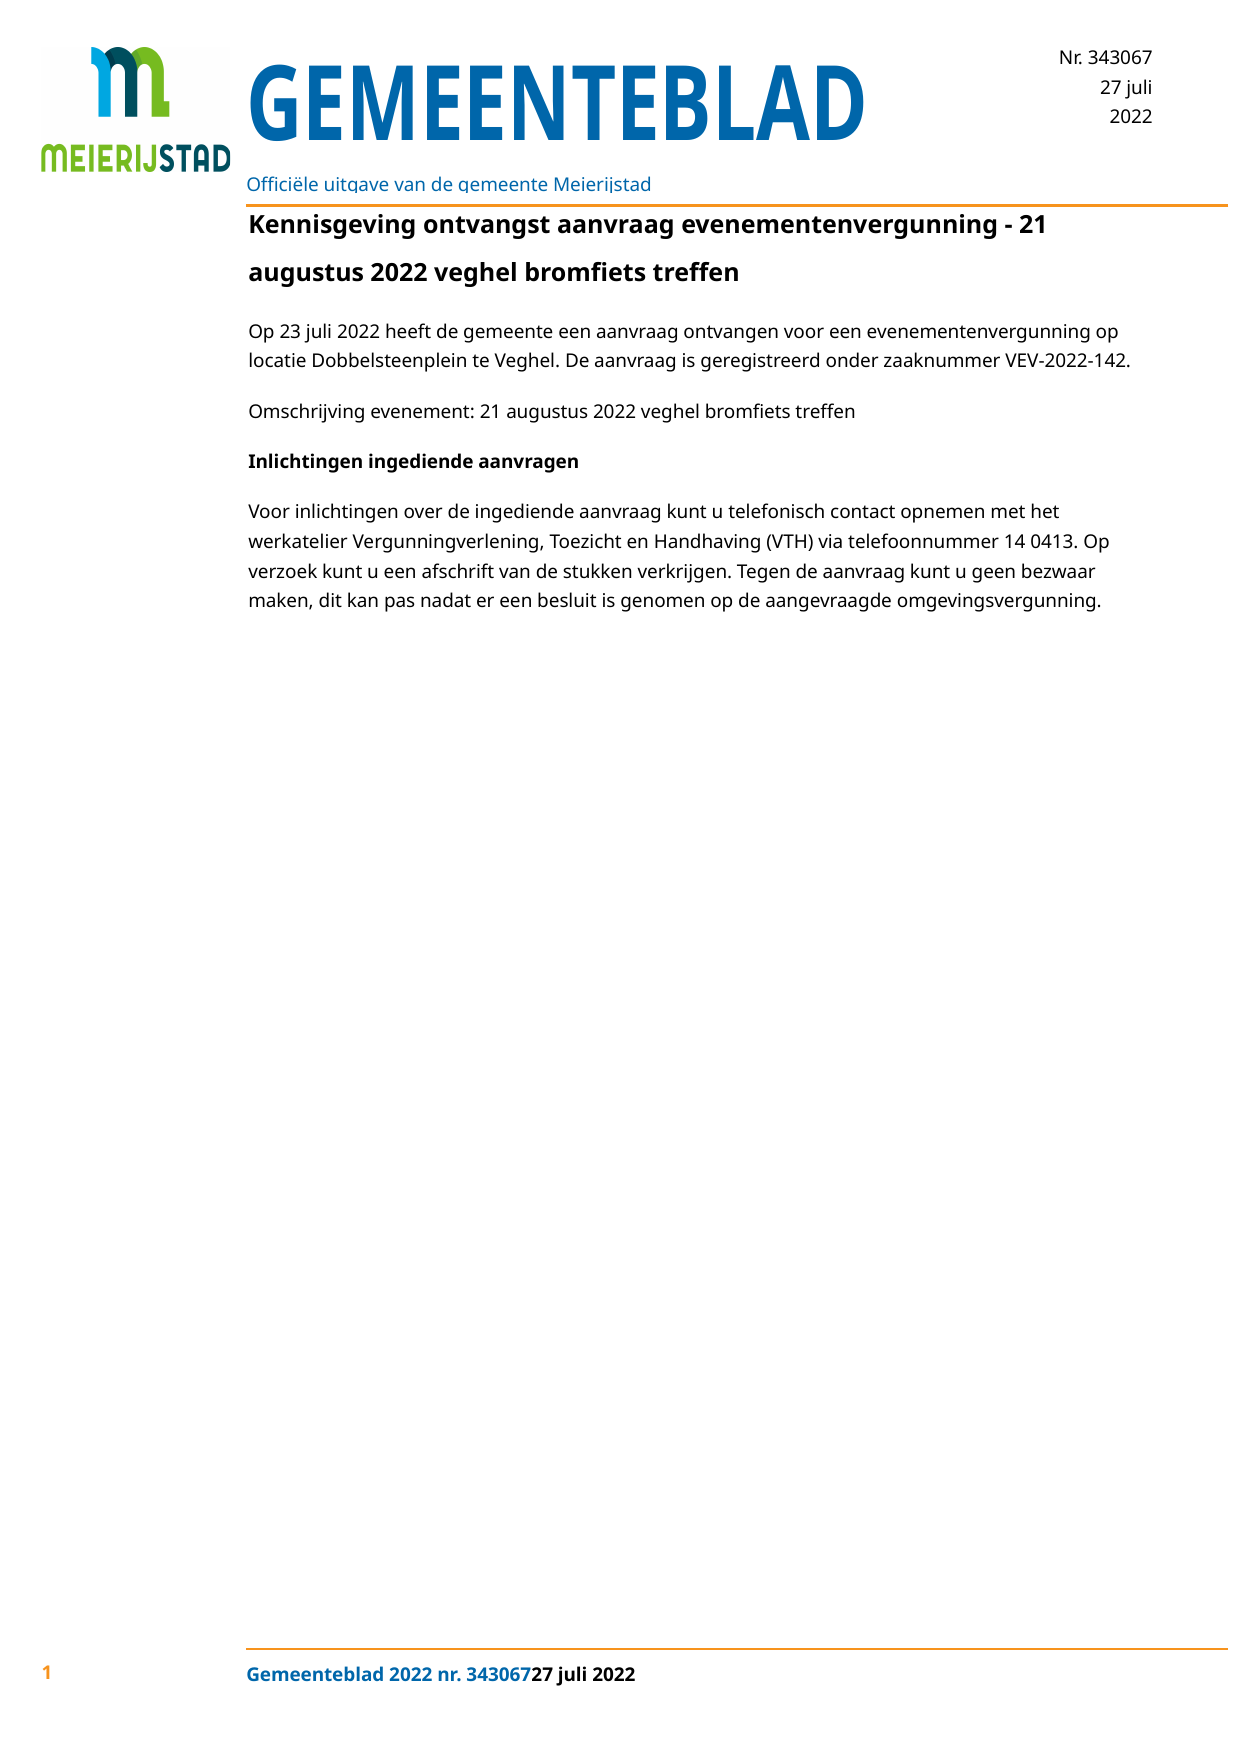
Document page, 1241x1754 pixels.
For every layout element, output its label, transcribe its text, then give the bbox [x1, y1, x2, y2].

text Voor inlichtingen over de ingediende aanvraag kunt u telefonisch contact opnemen met het werkatelier Vergunningverlening, Toezicht en Handhaving (VTH) via telefoonnummer 14 0413. Op verzoek kunt u een afschrift van de stukken verkrijgen. Tegen de aanvraag kunt u geen bezwaar maken, dit kan pas nadat er een besluit is genomen op de aangevraagde omgevingsvergunning. [248, 499, 1152, 613]
text Inlichtingen ingediende aanvragen [248, 448, 1152, 474]
text Omschrijving evenement: 21 augustus 2022 veghel bromfiets treffen [248, 398, 1152, 424]
picture [41, 47, 231, 172]
text Kennisgeving ontvangst aanvraag evenementenvergunning - 21 augustus 2022 veghel bromfiets treffen [248, 207, 1152, 288]
text Op 23 juli 2022 heeft de gemeente een aanvraag ontvangen voor een evenementenvergunning op locatie Dobbelsteenplein te Veghel. De aanvraag is geregistreerd onder zaaknummer VEV-2022-142. [248, 318, 1152, 373]
